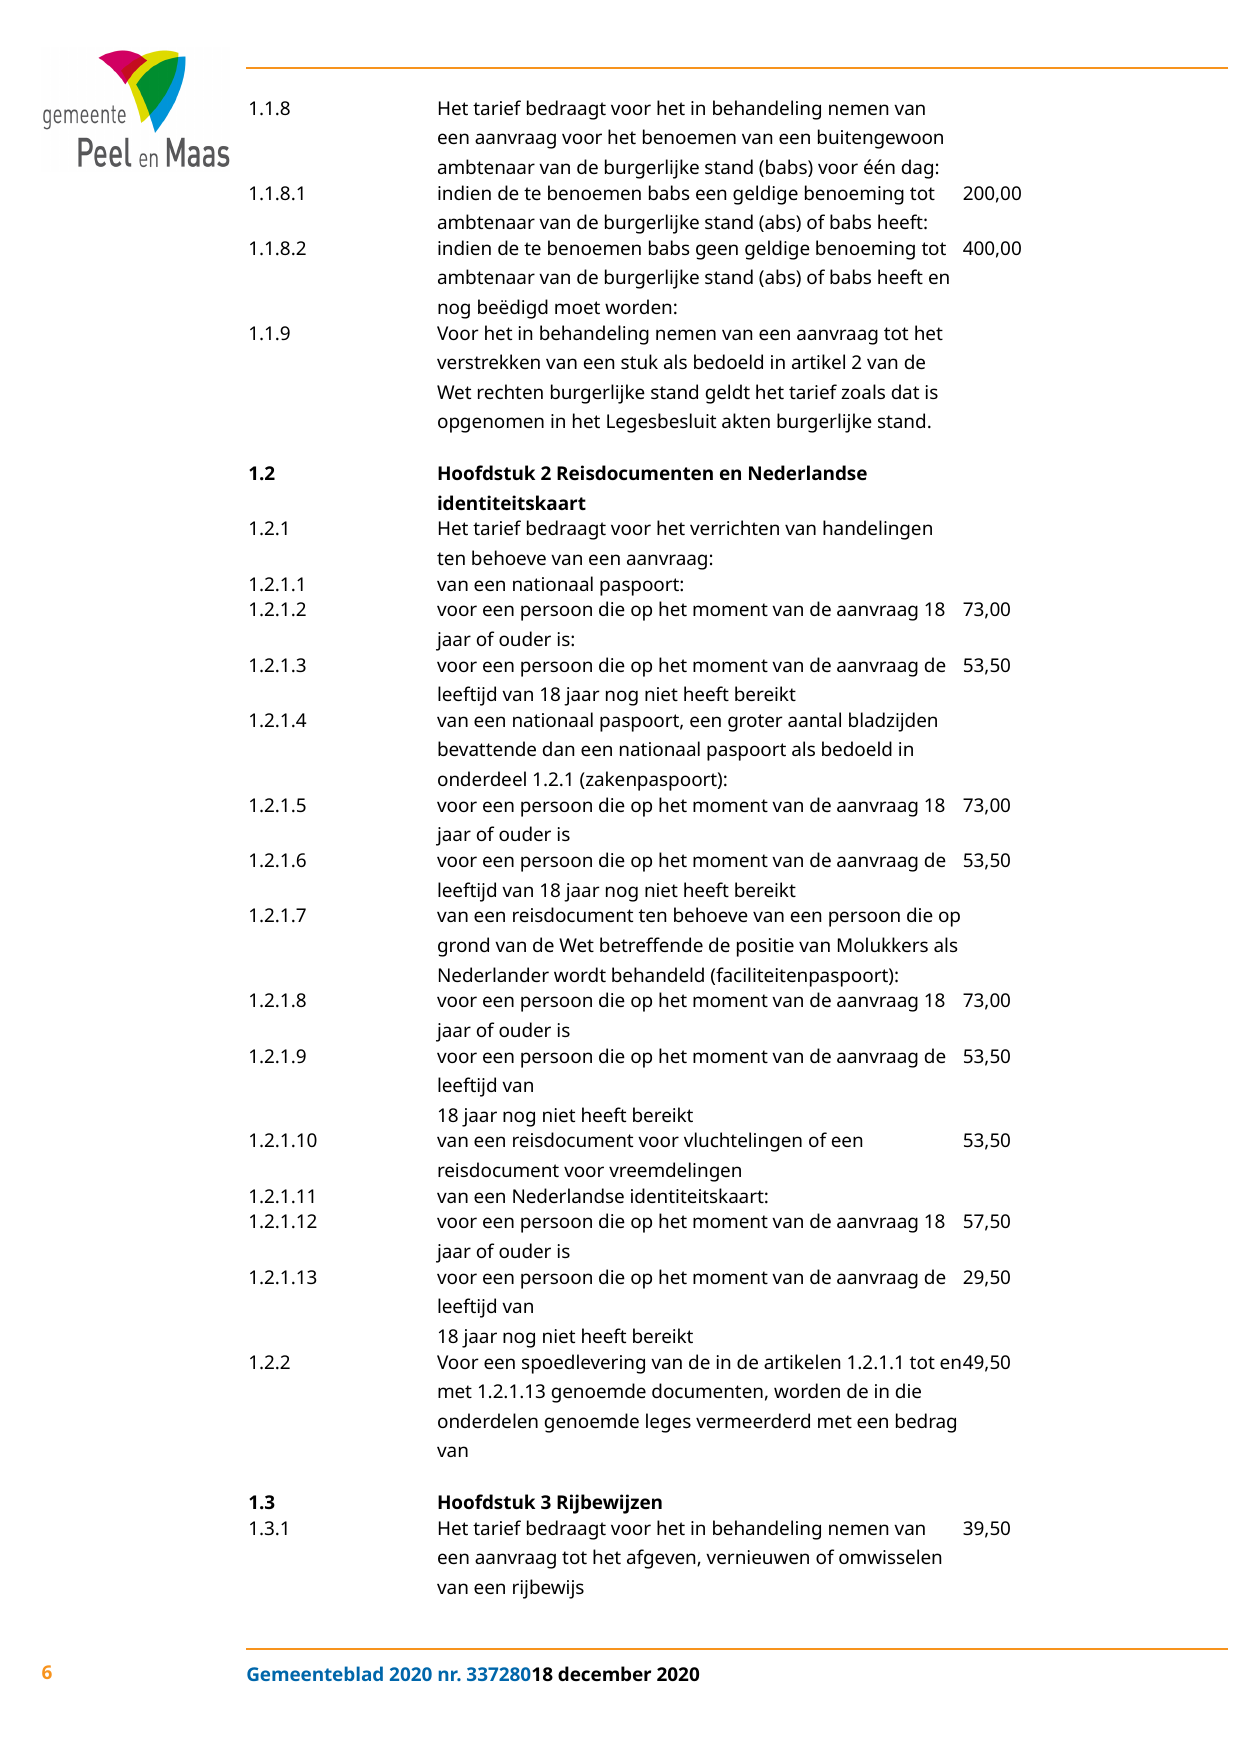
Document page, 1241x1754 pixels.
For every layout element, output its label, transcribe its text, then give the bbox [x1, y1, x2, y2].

table_cell [963, 1489, 1152, 1515]
table_cell voor een persoon die op het moment van de aanvraag de leeftijd van 18 jaar nog niet heeft bereikt [437, 847, 963, 903]
table_cell van een Nederlandse identiteitskaart: [437, 1183, 963, 1209]
table_cell Voor een spoedlevering van de in de artikelen 1.2.1.1 tot en met 1.2.1.13 genoemde documenten, worden de in die onderdelen genoemde leges vermeerderd met een bedrag van [437, 1349, 963, 1463]
table_cell van een reisdocument ten behoeve van een persoon die op grond van de Wet betreffende de positie van Molukkers als Nederlander wordt behandeld (faciliteitenpaspoort): [437, 903, 963, 987]
table_cell 1.2.1.9 [248, 1043, 437, 1128]
table_cell voor een persoon die op het moment van de aanvraag de leeftijd van 18 jaar nog niet heeft bereikt [437, 652, 963, 707]
table_cell 1.3 [248, 1489, 437, 1515]
table_cell 29,50 [963, 1264, 1152, 1349]
table_cell van een nationaal paspoort: [437, 571, 963, 596]
table_cell voor een persoon die op het moment van de aanvraag 18 jaar of ouder is [437, 792, 963, 847]
table_cell 1.2.1.5 [248, 792, 437, 847]
table_cell 53,50 [963, 847, 1152, 903]
table_cell 39,50 [963, 1515, 1152, 1600]
table_cell 1.1.8.2 [248, 235, 437, 320]
table_cell 400,00 [963, 235, 1152, 320]
table_cell indien de te benoemen babs een geldige benoeming tot ambtenaar van de burgerlijke stand (abs) of babs heeft: [437, 180, 963, 235]
table_cell [248, 1464, 437, 1489]
table_cell 1.2.1.10 [248, 1128, 437, 1183]
table_cell [963, 320, 1152, 434]
table_cell Het tarief bedraagt voor het in behandeling nemen van een aanvraag tot het afgeven, vernieuwen of omwisselen van een rijbewijs [437, 1515, 963, 1600]
table_cell van een reisdocument voor vluchtelingen of een reisdocument voor vreemdelingen [437, 1128, 963, 1183]
table_cell 73,00 [963, 792, 1152, 847]
table_cell 53,50 [963, 1043, 1152, 1128]
table_cell [963, 903, 1152, 987]
table_cell voor een persoon die op het moment van de aanvraag 18 jaar of ouder is [437, 1209, 963, 1264]
table_cell [963, 571, 1152, 596]
table_cell [963, 95, 1152, 180]
table_cell Het tarief bedraagt voor het in behandeling nemen van een aanvraag voor het benoemen van een buitengewoon ambtenaar van de burgerlijke stand (babs) voor één dag: [437, 95, 963, 180]
table_cell 1.2.1 [248, 515, 437, 571]
table_cell Het tarief bedraagt voor het verrichten van handelingen ten behoeve van een aanvraag: [437, 515, 963, 571]
table_cell Voor het in behandeling nemen van een aanvraag tot het verstrekken van een stuk als bedoeld in artikel 2 van de Wet rechten burgerlijke stand geldt het tarief zoals dat is opgenomen in het Legesbesluit akten burgerlijke stand. [437, 320, 963, 434]
table_cell 1.1.9 [248, 320, 437, 434]
table_cell 1.2.1.13 [248, 1264, 437, 1349]
table_cell 53,50 [963, 652, 1152, 707]
picture [41, 47, 231, 172]
table_cell [963, 434, 1152, 460]
table_cell 73,00 [963, 596, 1152, 652]
table_cell van een nationaal paspoort, een groter aantal bladzijden bevattende dan een nationaal paspoort als bedoeld in onderdeel 1.2.1 (zakenpaspoort): [437, 707, 963, 792]
table_cell 1.2.1.11 [248, 1183, 437, 1209]
table_cell 1.2.1.7 [248, 903, 437, 987]
table_cell voor een persoon die op het moment van de aanvraag de leeftijd van 18 jaar nog niet heeft bereikt [437, 1043, 963, 1128]
table_cell [437, 434, 963, 460]
table_cell 1.2.1.2 [248, 596, 437, 652]
table_cell [963, 1183, 1152, 1209]
table_cell voor een persoon die op het moment van de aanvraag de leeftijd van 18 jaar nog niet heeft bereikt [437, 1264, 963, 1349]
table_cell [963, 707, 1152, 792]
table_cell [963, 1464, 1152, 1489]
table_cell 1.2.1.12 [248, 1209, 437, 1264]
table_cell 1.1.8.1 [248, 180, 437, 235]
table_cell 57,50 [963, 1209, 1152, 1264]
table_cell indien de te benoemen babs geen geldige benoeming tot ambtenaar van de burgerlijke stand (abs) of babs heeft en nog beëdigd moet worden: [437, 235, 963, 320]
table_cell [437, 1464, 963, 1489]
table_cell 73,00 [963, 988, 1152, 1043]
table_cell 1.2.1.4 [248, 707, 437, 792]
table_cell 200,00 [963, 180, 1152, 235]
table_cell 1.1.8 [248, 95, 437, 180]
table_cell 1.2.1.1 [248, 571, 437, 596]
table_cell voor een persoon die op het moment van de aanvraag 18 jaar of ouder is [437, 988, 963, 1043]
table_cell [963, 515, 1152, 571]
table_cell [963, 460, 1152, 515]
table_cell 1.2.1.6 [248, 847, 437, 903]
table_cell 1.2.1.3 [248, 652, 437, 707]
table_cell 1.2 [248, 460, 437, 515]
table_cell voor een persoon die op het moment van de aanvraag 18 jaar of ouder is: [437, 596, 963, 652]
table_cell 49,50 [963, 1349, 1152, 1463]
table_cell 1.2.1.8 [248, 988, 437, 1043]
table_cell 53,50 [963, 1128, 1152, 1183]
table_cell 1.2.2 [248, 1349, 437, 1463]
table_cell Hoofdstuk 3 Rijbewijzen [437, 1489, 963, 1515]
table_cell [248, 434, 437, 460]
table_cell Hoofdstuk 2 Reisdocumenten en Nederlandse identiteitskaart [437, 460, 963, 515]
table_cell 1.3.1 [248, 1515, 437, 1600]
